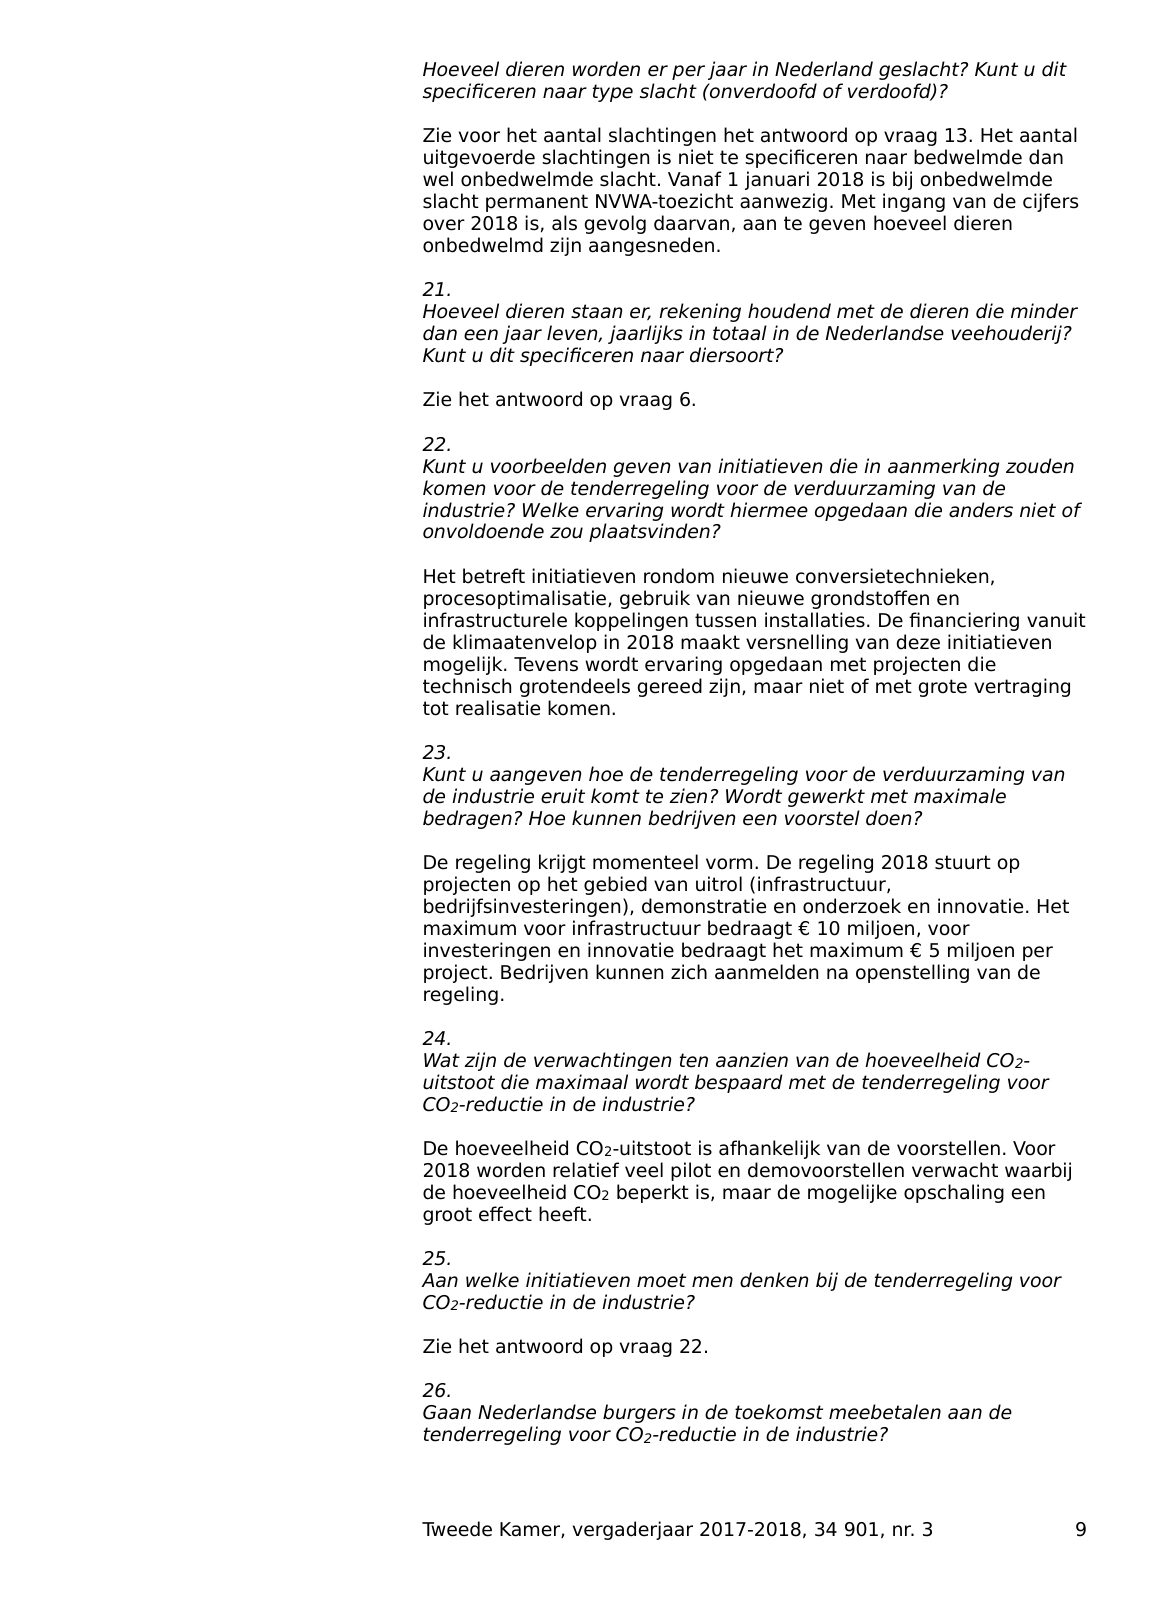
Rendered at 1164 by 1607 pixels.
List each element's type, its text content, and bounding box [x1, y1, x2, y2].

text 21. [422, 279, 1087, 301]
text 25. [422, 1248, 1087, 1270]
text Hoeveel dieren worden er per jaar in Nederland geslacht? Kunt u dit specificeren naar type slacht (onverdoofd of verdoofd)? [422, 59, 1087, 103]
text Zie voor het aantal slachtingen het antwoord op vraag 13. Het aantal uitgevoerde slachtingen is niet te specificeren naar bedwelmde dan wel onbedwelmde slacht. Vanaf 1 januari 2018 is bij onbedwelmde slacht permanent NVWA-toezicht aanwezig. Met ingang van de cijfers over 2018 is, als gevolg daarvan, aan te geven hoeveel dieren onbedwelmd zijn aangesneden. [422, 125, 1087, 257]
text Gaan Nederlandse burgers in de toekomst meebetalen aan de tenderregeling voor CO2-reductie in de industrie? [422, 1402, 1087, 1446]
text Het betreft initiatieven rondom nieuwe conversietechnieken, procesoptimalisatie, gebruik van nieuwe grondstoffen en infrastructurele koppelingen tussen installaties. De financiering vanuit de klimaatenvelop in 2018 maakt versnelling van deze initiatieven mogelijk. Tevens wordt ervaring opgedaan met projecten die technisch grotendeels gereed zijn, maar niet of met grote vertraging tot realisatie komen. [422, 566, 1087, 719]
text Kunt u voorbeelden geven van initiatieven die in aanmerking zouden komen voor de tenderregeling voor de verduurzaming van de industrie? Welke ervaring wordt hiermee opgedaan die anders niet of onvoldoende zou plaatsvinden? [422, 456, 1087, 543]
text 24. [422, 1028, 1087, 1050]
text Hoeveel dieren staan er, rekening houdend met de dieren die minder dan een jaar leven, jaarlijks in totaal in de Nederlandse veehouderij? Kunt u dit specificeren naar diersoort? [422, 301, 1087, 367]
text Kunt u aangeven hoe de tenderregeling voor de verduurzaming van de industrie eruit komt te zien? Wordt gewerkt met maximale bedragen? Hoe kunnen bedrijven een voorstel doen? [422, 764, 1087, 829]
text De hoeveelheid CO2-uitstoot is afhankelijk van de voorstellen. Voor 2018 worden relatief veel pilot en demovoorstellen verwacht waarbij de hoeveelheid CO2 beperkt is, maar de mogelijke opschaling een groot effect heeft. [422, 1138, 1087, 1226]
text 22. [422, 433, 1087, 456]
text 26. [422, 1380, 1087, 1402]
text De regeling krijgt momenteel vorm. De regeling 2018 stuurt op projecten op het gebied van uitrol (infrastructuur, bedrijfsinvesteringen), demonstratie en onderzoek en innovatie. Het maximum voor infrastructuur bedraagt € 10 miljoen, voor investeringen en innovatie bedraagt het maximum € 5 miljoen per project. Bedrijven kunnen zich aanmelden na openstelling van de regeling. [422, 852, 1087, 1006]
text 23. [422, 742, 1087, 764]
text Zie het antwoord op vraag 6. [422, 389, 1087, 411]
text Zie het antwoord op vraag 22. [422, 1336, 1087, 1358]
text Aan welke initiatieven moet men denken bij de tenderregeling voor CO2-reductie in de industrie? [422, 1270, 1087, 1314]
text Wat zijn de verwachtingen ten aanzien van de hoeveelheid CO2-uitstoot die maximaal wordt bespaard met de tenderregeling voor CO2-reductie in de industrie? [422, 1050, 1087, 1116]
